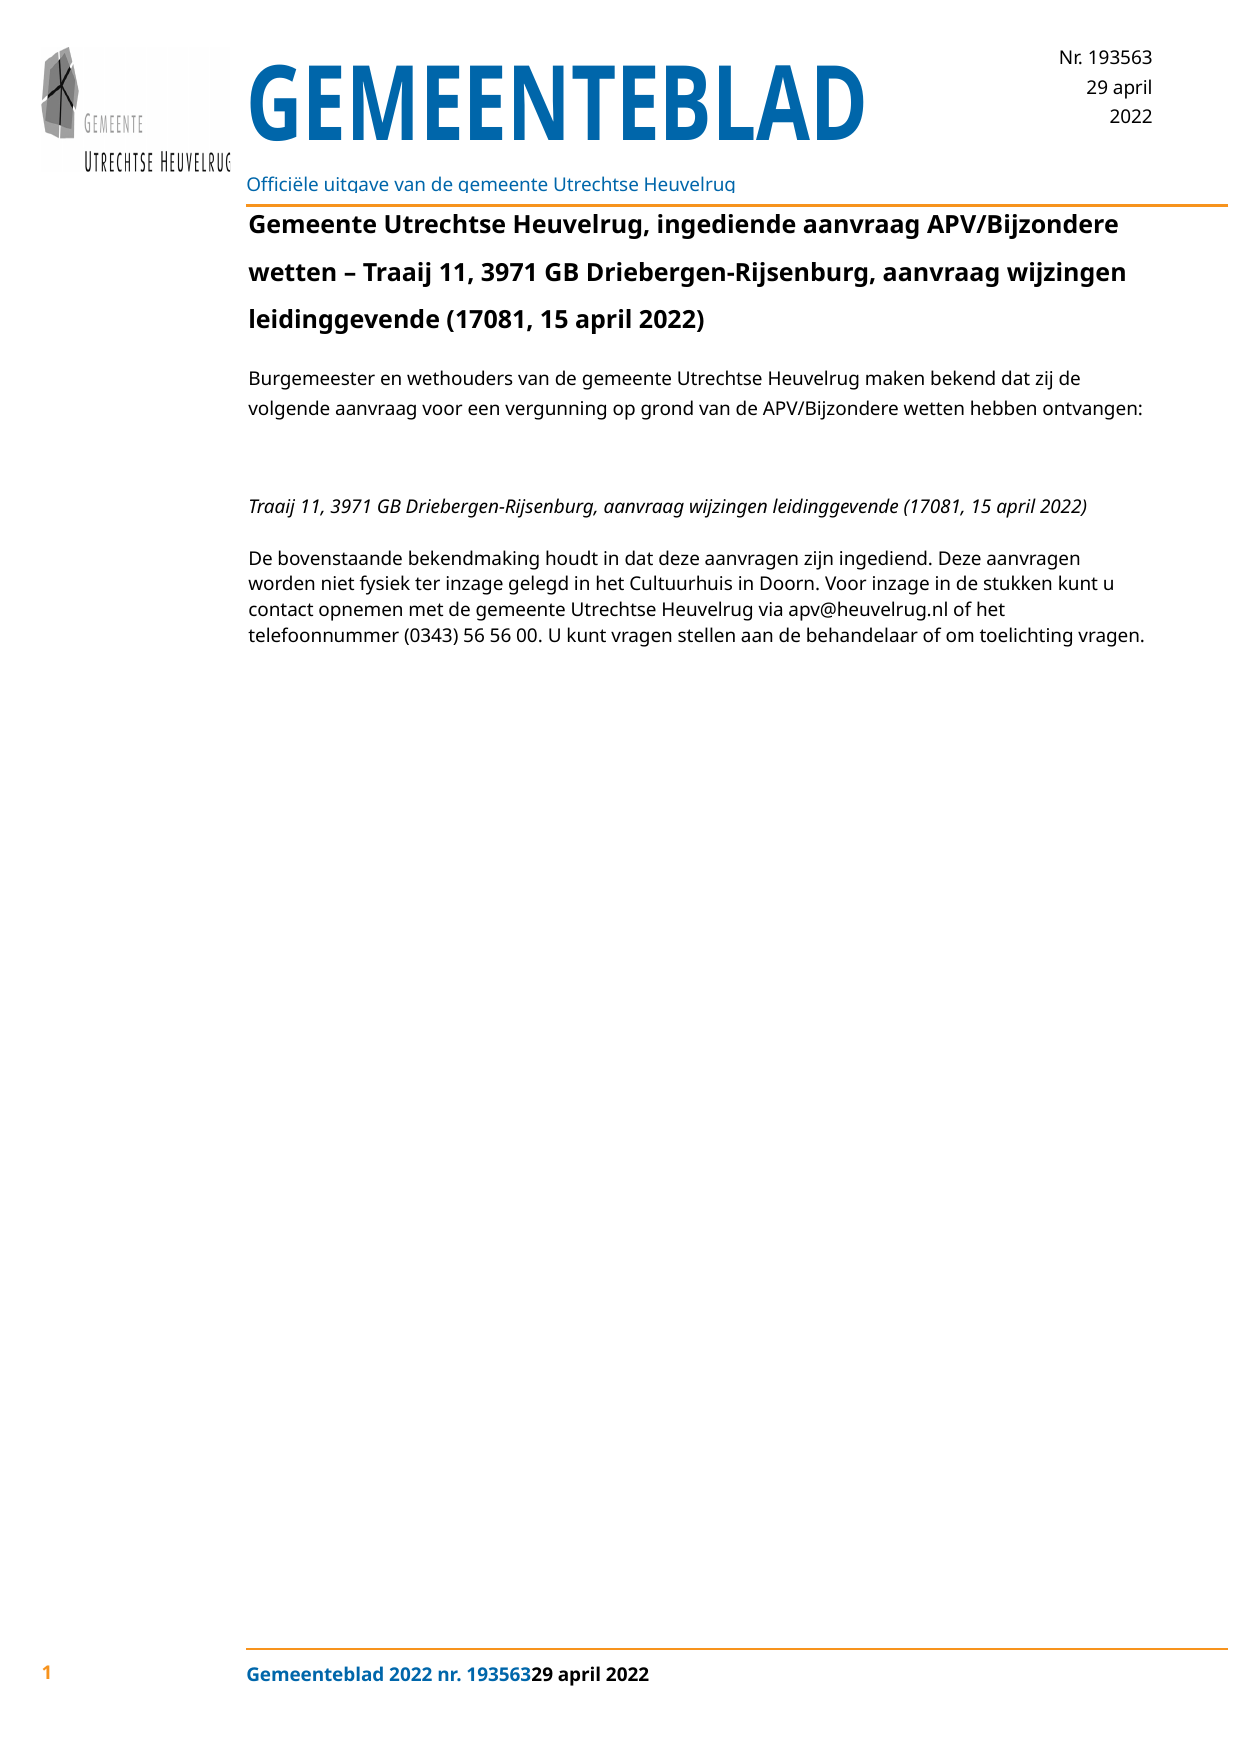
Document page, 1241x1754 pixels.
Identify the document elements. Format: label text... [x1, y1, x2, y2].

text De bovenstaande bekendmaking houdt in dat deze aanvragen zijn ingediend. Deze aanvragen worden niet fysiek ter inzage gelegd in het Cultuurhuis in Doorn. Voor inzage in de stukken kunt u contact opnemen met de gemeente Utrechtse Heuvelrug via apv@heuvelrug.nl of het telefoonnummer (0343) 56 56 00. U kunt vragen stellen aan de behandelaar of om toelichting vragen. [248, 545, 1152, 648]
text Burgemeester en wethouders van de gemeente Utrechtse Heuvelrug maken bekend dat zij de volgende aanvraag voor een vergunning op grond van de APV/Bijzondere wetten hebben ontvangen: [248, 366, 1152, 421]
picture [41, 47, 231, 172]
text Gemeente Utrechtse Heuvelrug, ingediende aanvraag APV/Bijzondere wetten – Traaij 11, 3971 GB Driebergen-Rijsenburg, aanvraag wijzingen leidinggevende (17081, 15 april 2022) [248, 207, 1152, 336]
text Traaij 11, 3971 GB Driebergen-Rijsenburg, aanvraag wijzingen leidinggevende (17081, 15 april 2022) [248, 493, 1152, 519]
